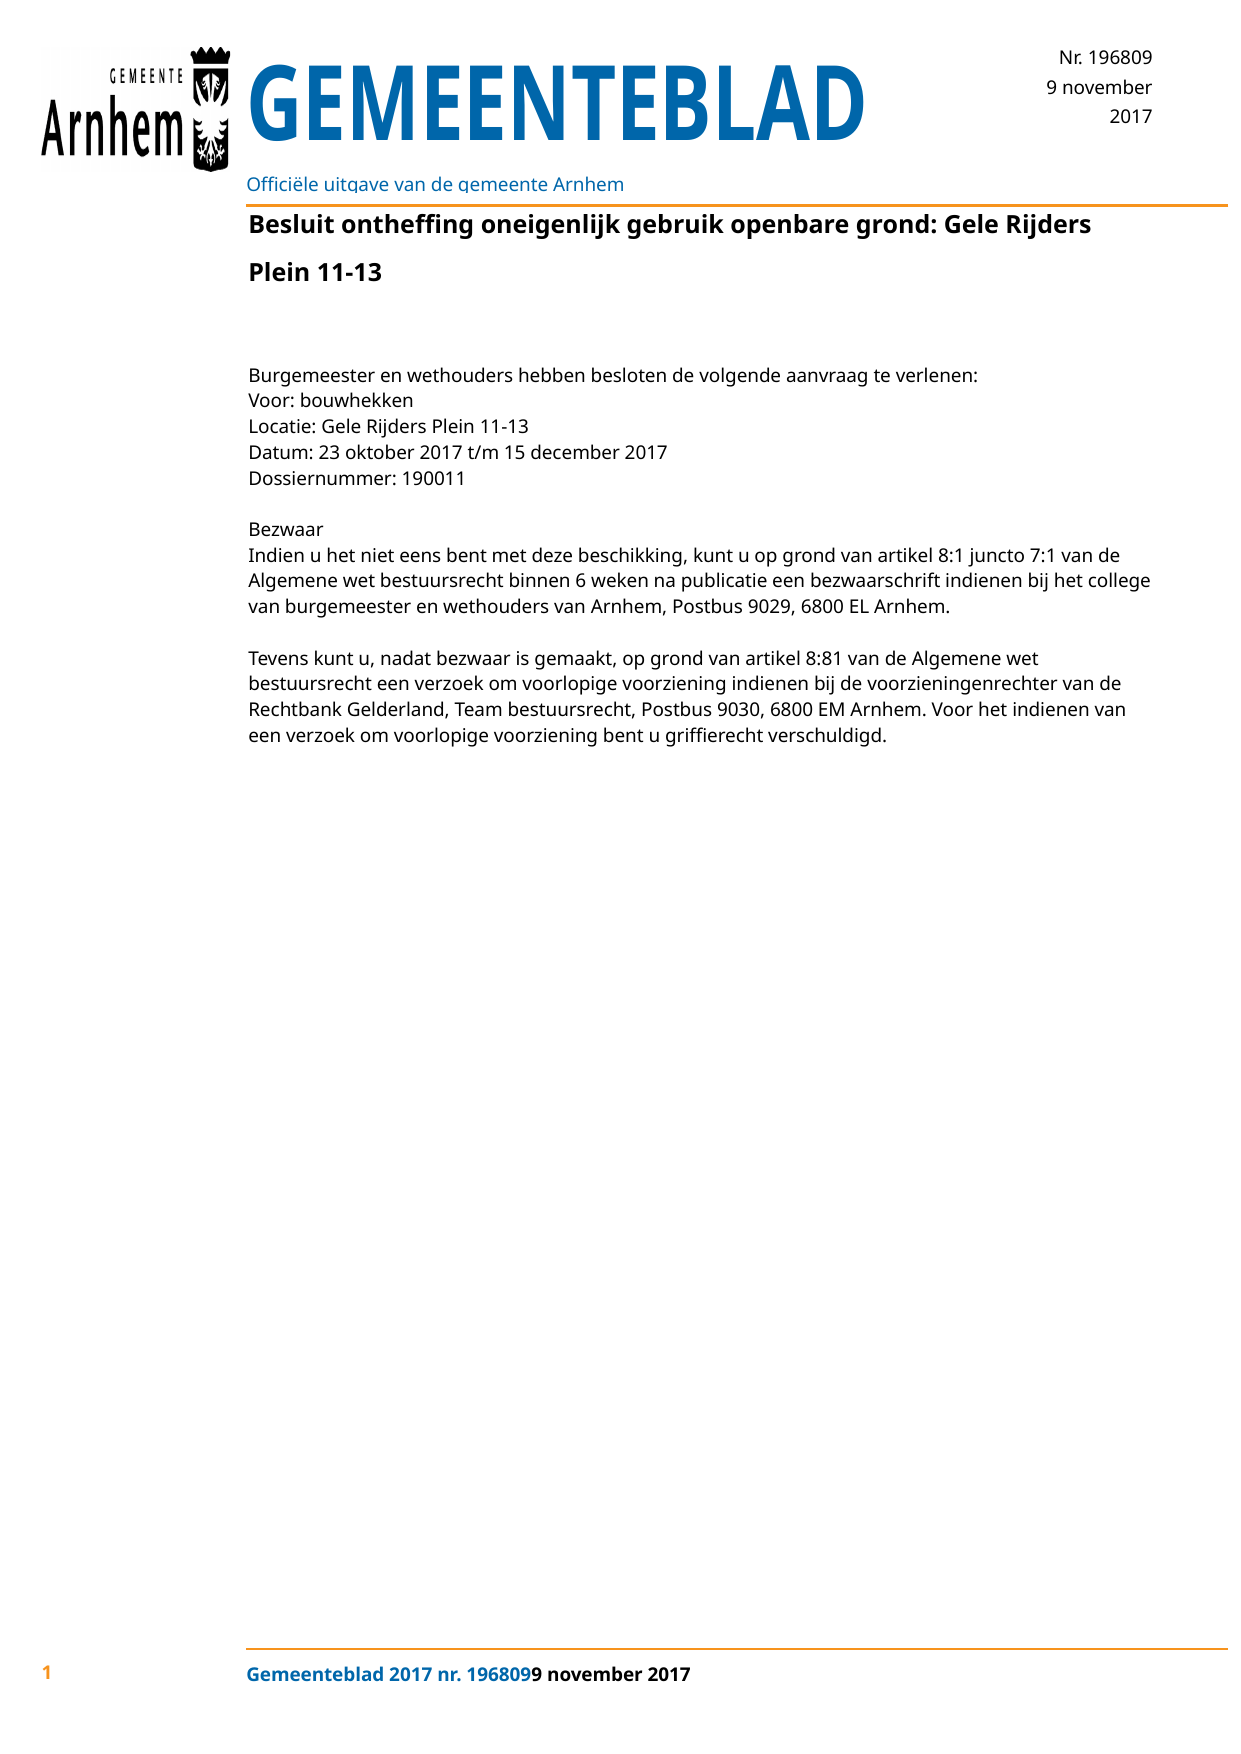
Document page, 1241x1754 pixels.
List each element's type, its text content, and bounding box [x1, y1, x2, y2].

text Datum: 23 oktober 2017 t/m 15 december 2017 [248, 439, 1152, 465]
text Besluit ontheffing oneigenlijk gebruik openbare grond: Gele Rijders Plein 11-13 [248, 207, 1152, 288]
text Tevens kunt u, nadat bezwaar is gemaakt, op grond van artikel 8:81 van de Algemene wet bestuursrecht een verzoek om voorlopige voorziening indienen bij de voorzieningenrechter van de Rechtbank Gelderland, Team bestuursrecht, Postbus 9030, 6800 EM Arnhem. Voor het indienen van een verzoek om voorlopige voorziening bent u griffierecht verschuldigd. [248, 645, 1152, 748]
text Voor: bouwhekken [248, 388, 1152, 413]
text Dossiernummer: 190011 [248, 465, 1152, 491]
picture [41, 47, 231, 172]
text Bezwaar [248, 516, 1152, 542]
text Burgemeester en wethouders hebben besloten de volgende aanvraag te verlenen: [248, 362, 1152, 388]
text Indien u het niet eens bent met deze beschikking, kunt u op grond van artikel 8:1 juncto 7:1 van de Algemene wet bestuursrecht binnen 6 weken na publicatie een bezwaarschrift indienen bij het college van burgemeester en wethouders van Arnhem, Postbus 9029, 6800 EL Arnhem. [248, 542, 1152, 619]
text Locatie: Gele Rijders Plein 11-13 [248, 413, 1152, 439]
